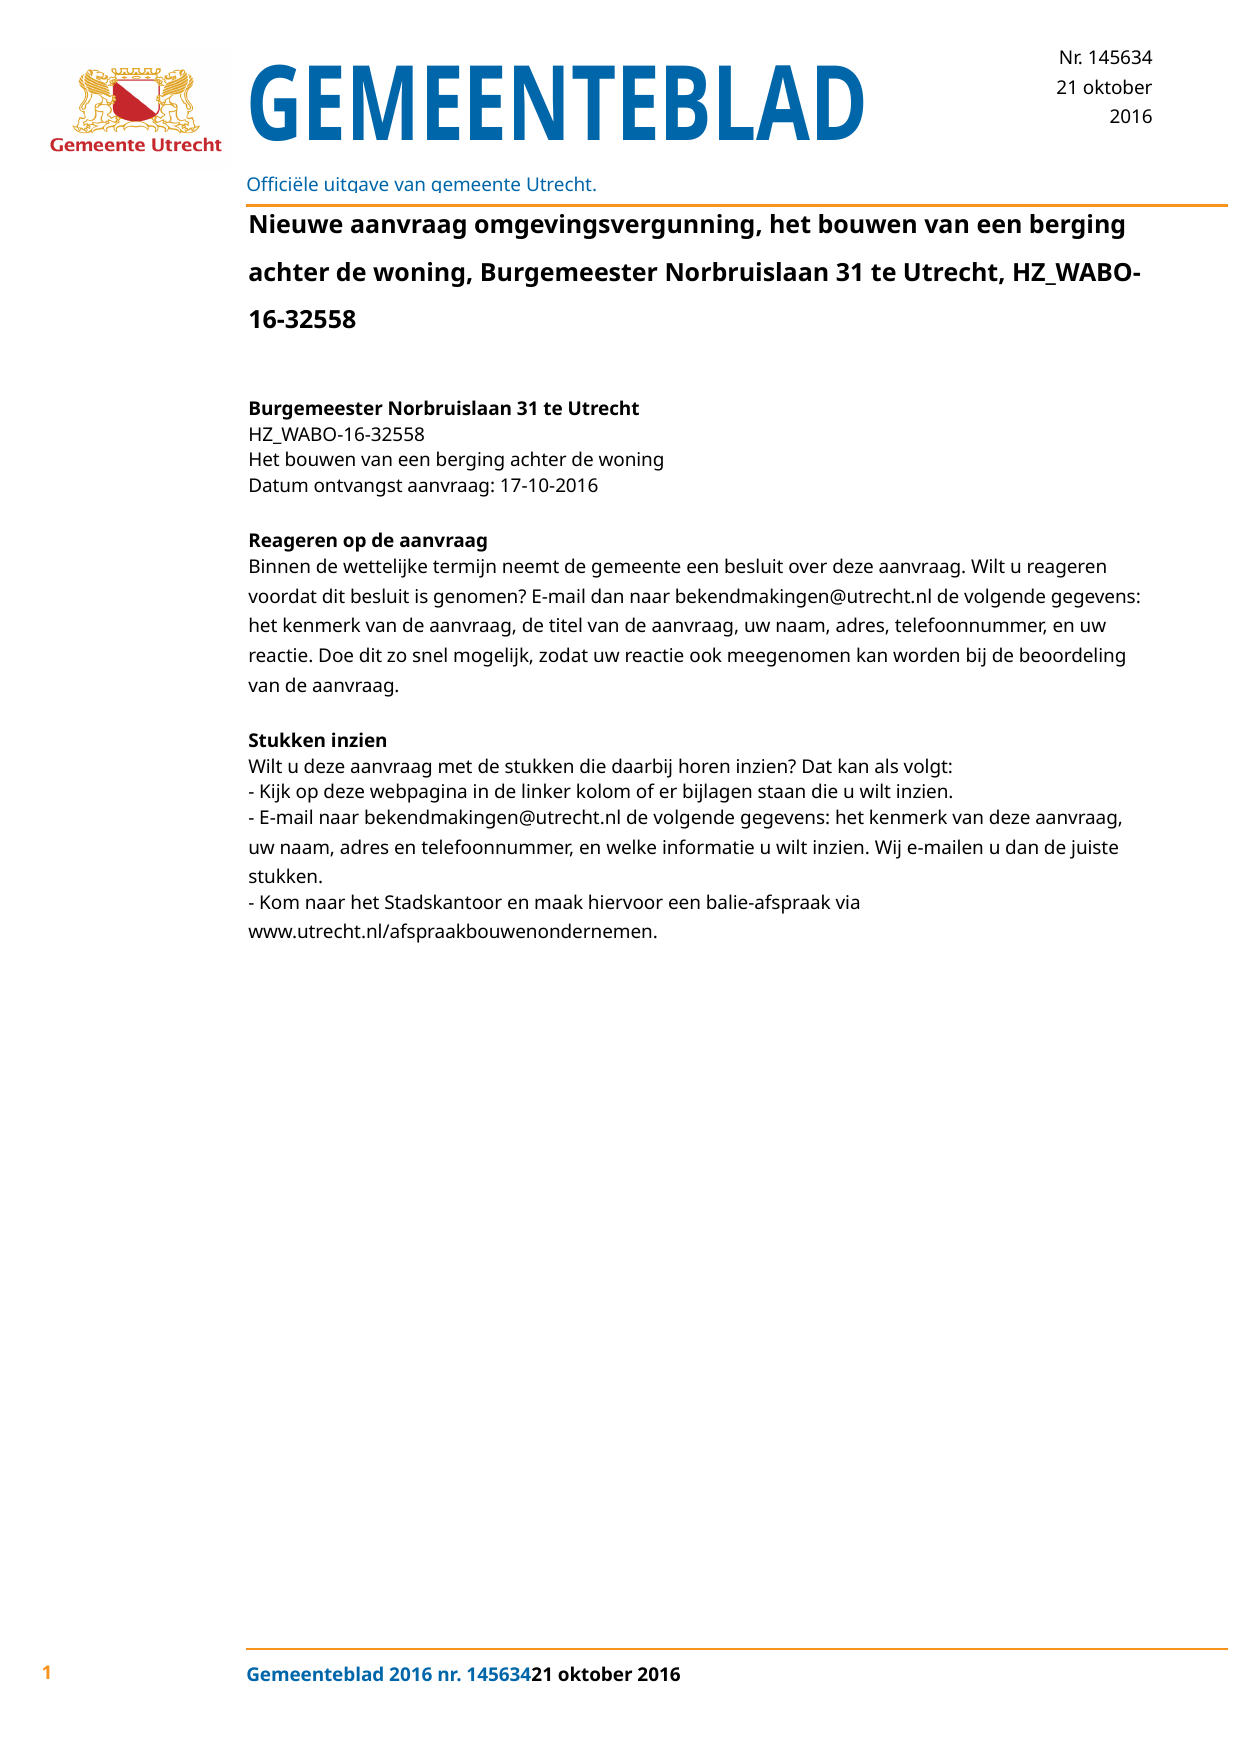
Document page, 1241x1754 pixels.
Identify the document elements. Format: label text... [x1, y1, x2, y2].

table_header Burgemeester Norbruislaan 31 te Utrecht [248, 395, 1152, 421]
table_cell Stukken inzien [248, 727, 1152, 753]
picture [41, 47, 231, 172]
text Nieuwe aanvraag omgevingsvergunning, het bouwen van een berging achter de woning, Burgemeester Norbruislaan 31 te Utrecht, HZ_WABO-16-32558 [248, 207, 1152, 336]
table_cell Datum ontvangst aanvraag: 17-10-2016 [248, 473, 1152, 528]
table_cell Binnen de wettelijke termijn neemt de gemeente een besluit over deze aanvraag. Wilt u reageren voordat dit besluit is genomen? E-mail dan naar bekendmakingen@utrecht.nl de volgende gegevens: het kenmerk van de aanvraag, de titel van de aanvraag, uw naam, adres, telefoonnummer, en uw reactie. Doe dit zo snel mogelijk, zodat uw reactie ook meegenomen kan worden bij de beoordeling van de aanvraag. [248, 554, 1152, 727]
table_cell Wilt u deze aanvraag met de stukken die daarbij horen inzien? Dat kan als volgt: [248, 753, 1152, 778]
table_cell HZ_WABO-16-32558 [248, 421, 1152, 447]
table_cell Het bouwen van een berging achter de woning [248, 447, 1152, 472]
table_cell - Kijk op deze webpagina in de linker kolom of er bijlagen staan die u wilt inzien. [248, 779, 1152, 804]
table_cell - E-mail naar bekendmakingen@utrecht.nl de volgende gegevens: het kenmerk van deze aanvraag, uw naam, adres en telefoonnummer, en welke informatie u wilt inzien. Wij e-mailen u dan de juiste stukken. [248, 804, 1152, 889]
table_cell - Kom naar het Stadskantoor en maak hiervoor een balie-afspraak via www.utrecht.nl/afspraakbouwenondernemen. [248, 889, 1152, 944]
table_cell Reageren op de aanvraag [248, 528, 1152, 553]
